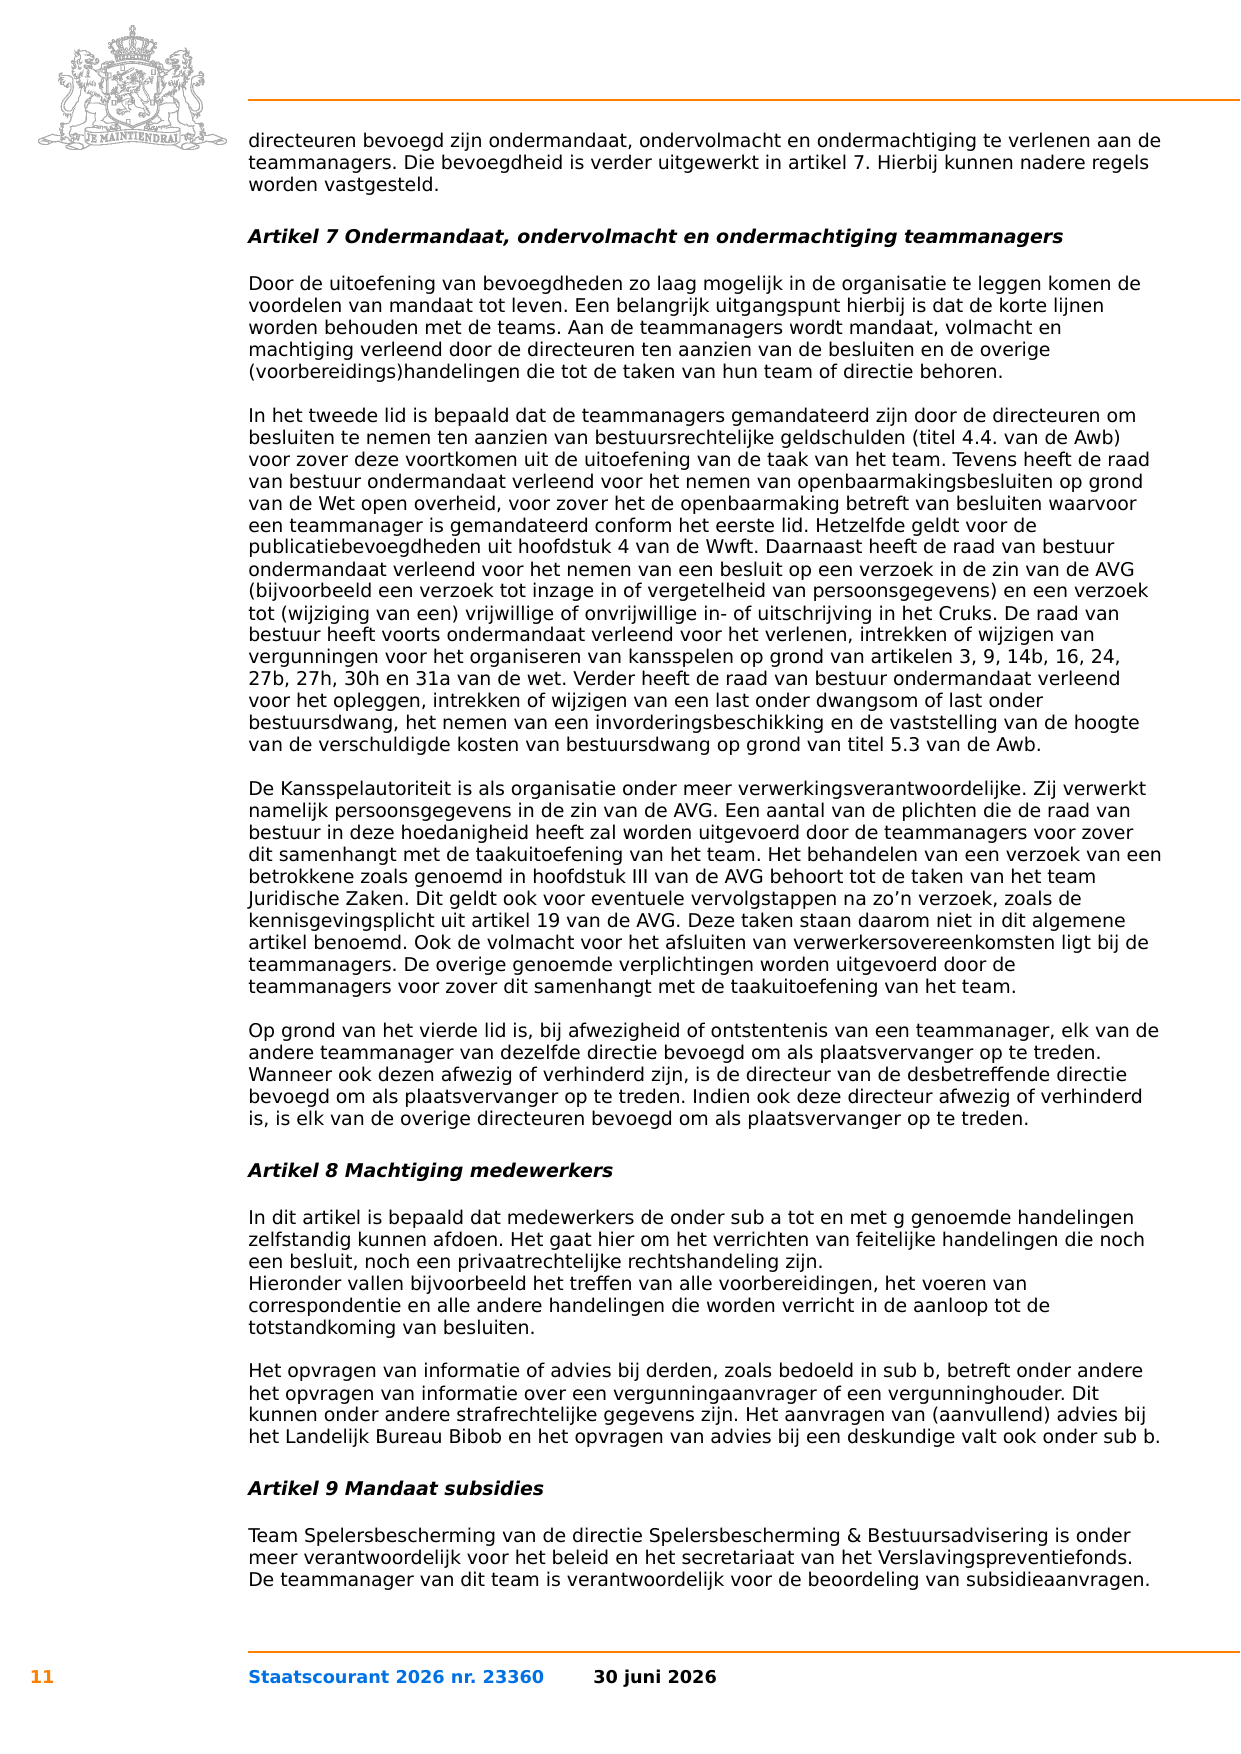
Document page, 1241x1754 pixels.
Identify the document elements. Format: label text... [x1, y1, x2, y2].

text In het tweede lid is bepaald dat de teammanagers gemandateerd zijn door de directeuren om besluiten te nemen ten aanzien van bestuursrechtelijke geldschulden (titel 4.4. van de Awb) voor zover deze voortkomen uit de uitoefening van de taak van het team. Tevens heeft de raad van bestuur ondermandaat verleend voor het nemen van openbaarmakingsbesluiten op grond van de Wet open overheid, voor zover het de openbaarmaking betreft van besluiten waarvoor een teammanager is gemandateerd conform het eerste lid. Hetzelfde geldt voor de publicatiebevoegdheden uit hoofdstuk 4 van de Wwft. Daarnaast heeft de raad van bestuur ondermandaat verleend voor het nemen van een besluit op een verzoek in de zin van de AVG (bijvoorbeeld een verzoek tot inzage in of vergetelheid van persoonsgegevens) en een verzoek tot (wijziging van een) vrijwillige of onvrijwillige in- of uitschrijving in het Cruks. De raad van bestuur heeft voorts ondermandaat verleend voor het verlenen, intrekken of wijzigen van vergunningen voor het organiseren van kansspelen op grond van artikelen 3, 9, 14b, 16, 24, 27b, 27h, 30h en 31a van de wet. Verder heeft de raad van bestuur ondermandaat verleend voor het opleggen, intrekken of wijzigen van een last onder dwangsom of last onder bestuursdwang, het nemen van een invorderingsbeschikking en de vaststelling van de hoogte van de verschuldigde kosten van bestuursdwang op grond van titel 5.3 van de Awb. [248, 404, 1163, 756]
text Team Spelersbescherming van de directie Spelersbescherming & Bestuursadvisering is onder meer verantwoordelijk voor het beleid en het secretariaat van het Verslavingspreventiefonds. De teammanager van dit team is verantwoordelijk voor de beoordeling van subsidieaanvragen. [248, 1525, 1163, 1591]
text Op grond van het vierde lid is, bij afwezigheid of ontstentenis van een teammanager, elk van de andere teammanager van dezelfde directie bevoegd om als plaatsvervanger op te treden. Wanneer ook dezen afwezig of verhinderd zijn, is de directeur van de desbetreffende directie bevoegd om als plaatsvervanger op te treden. Indien ook deze directeur afwezig of verhinderd is, is elk van de overige directeuren bevoegd om als plaatsvervanger op te treden. [248, 1020, 1163, 1130]
subtitle Artikel 8 Machtiging medewerkers [248, 1160, 1163, 1182]
picture [38, 25, 227, 150]
text directeuren bevoegd zijn ondermandaat, ondervolmacht en ondermachtiging te verlenen aan de teammanagers. Die bevoegdheid is verder uitgewerkt in artikel 7. Hierbij kunnen nadere regels worden vastgesteld. [248, 130, 1163, 196]
subtitle Artikel 9 Mandaat subsidies [248, 1478, 1163, 1500]
text Het opvragen van informatie of advies bij derden, zoals bedoeld in sub b, betreft onder andere het opvragen van informatie over een vergunningaanvrager of een vergunninghouder. Dit kunnen onder andere strafrechtelijke gegevens zijn. Het aanvragen van (aanvullend) advies bij het Landelijk Bureau Bibob en het opvragen van advies bij een deskundige valt ook onder sub b. [248, 1360, 1163, 1448]
text In dit artikel is bepaald dat medewerkers de onder sub a tot en met g genoemde handelingen zelfstandig kunnen afdoen. Het gaat hier om het verrichten van feitelijke handelingen die noch een besluit, noch een privaatrechtelijke rechtshandeling zijn. [248, 1207, 1163, 1273]
subtitle Artikel 7 Ondermandaat, ondervolmacht en ondermachtiging teammanagers [248, 226, 1163, 248]
text De Kansspelautoriteit is als organisatie onder meer verwerkingsverantwoordelijke. Zij verwerkt namelijk persoonsgegevens in de zin van de AVG. Een aantal van de plichten die de raad van bestuur in deze hoedanigheid heeft zal worden uitgevoerd door de teammanagers voor zover dit samenhangt met de taakuitoefening van het team. Het behandelen van een verzoek van een betrokkene zoals genoemd in hoofdstuk III van de AVG behoort tot de taken van het team Juridische Zaken. Dit geldt ook voor eventuele vervolgstappen na zo’n verzoek, zoals de kennisgevingsplicht uit artikel 19 van de AVG. Deze taken staan daarom niet in dit algemene artikel benoemd. Ook de volmacht voor het afsluiten van verwerkersovereenkomsten ligt bij de teammanagers. De overige genoemde verplichtingen worden uitgevoerd door de teammanagers voor zover dit samenhangt met de taakuitoefening van het team. [248, 778, 1163, 998]
text Door de uitoefening van bevoegdheden zo laag mogelijk in de organisatie te leggen komen de voordelen van mandaat tot leven. Een belangrijk uitgangspunt hierbij is dat de korte lijnen worden behouden met de teams. Aan de teammanagers wordt mandaat, volmacht en machtiging verleend door de directeuren ten aanzien van de besluiten en de overige (voorbereidings)handelingen die tot de taken van hun team of directie behoren. [248, 273, 1163, 383]
text Hieronder vallen bijvoorbeeld het treffen van alle voorbereidingen, het voeren van correspondentie en alle andere handelingen die worden verricht in de aanloop tot de totstandkoming van besluiten. [248, 1273, 1163, 1338]
